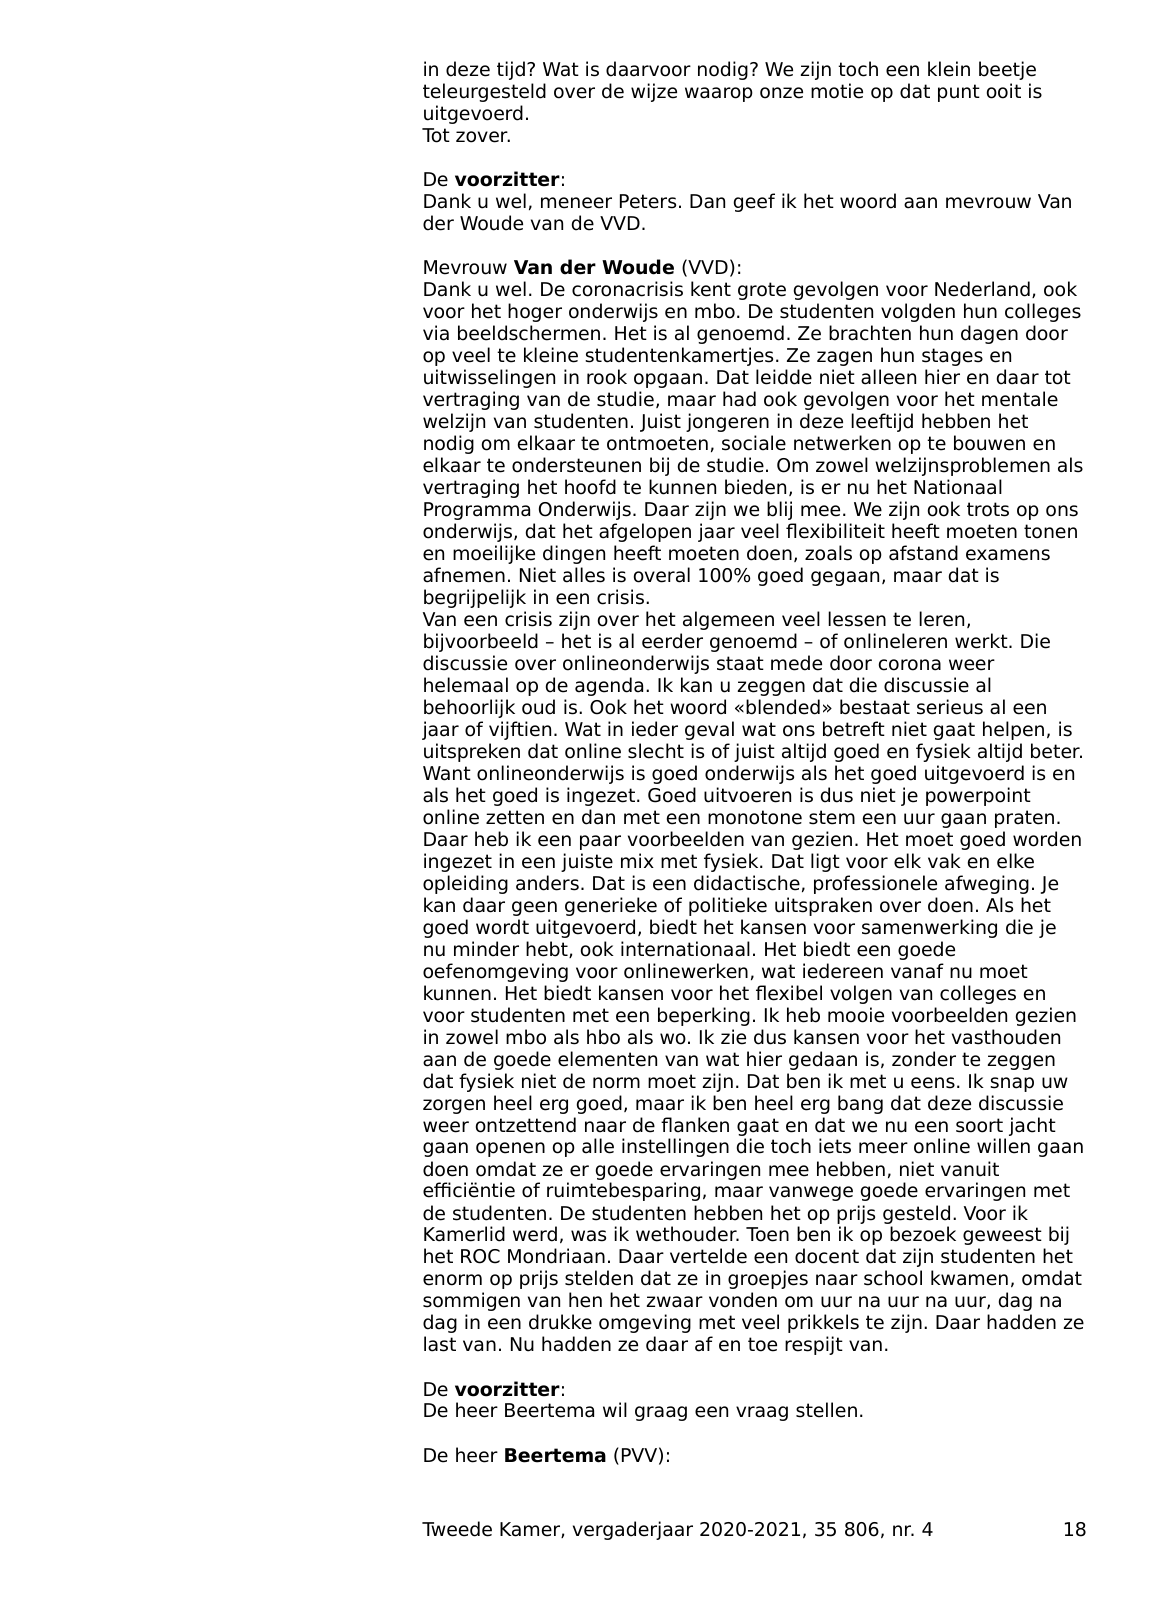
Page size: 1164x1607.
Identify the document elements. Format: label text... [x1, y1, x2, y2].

text Dank u wel. De coronacrisis kent grote gevolgen voor Nederland, ook voor het hoger onderwijs en mbo. De studenten volgden hun colleges via beeldschermen. Het is al genoemd. Ze brachten hun dagen door op veel te kleine studentenkamertjes. Ze zagen hun stages en uitwisselingen in rook opgaan. Dat leidde niet alleen hier en daar tot vertraging van de studie, maar had ook gevolgen voor het mentale welzijn van studenten. Juist jongeren in deze leeftijd hebben het nodig om elkaar te ontmoeten, sociale netwerken op te bouwen en elkaar te ondersteunen bij de studie. Om zowel welzijnsproblemen als vertraging het hoofd te kunnen bieden, is er nu het Nationaal Programma Onderwijs. Daar zijn we blij mee. We zijn ook trots op ons onderwijs, dat het afgelopen jaar veel flexibiliteit heeft moeten tonen en moeilijke dingen heeft moeten doen, zoals op afstand examens afnemen. Niet alles is overal 100% goed gegaan, maar dat is begrijpelijk in een crisis. [422, 279, 1087, 609]
text Dank u wel, meneer Peters. Dan geef ik het woord aan mevrouw Van der Woude van de VVD. [422, 191, 1087, 235]
text De heer Beertema wil graag een vraag stellen. [422, 1400, 1087, 1422]
text Mevrouw Van der Woude (VVD): [422, 257, 1087, 279]
text in deze tijd? Wat is daarvoor nodig? We zijn toch een klein beetje teleurgesteld over de wijze waarop onze motie op dat punt ooit is uitgevoerd. [422, 59, 1087, 125]
text De heer Beertema (PVV): [422, 1444, 1087, 1467]
text De voorzitter: [422, 169, 1087, 191]
text De voorzitter: [422, 1378, 1087, 1400]
text Van een crisis zijn over het algemeen veel lessen te leren, bijvoorbeeld – het is al eerder genoemd – of onlineleren werkt. Die discussie over onlineonderwijs staat mede door corona weer helemaal op de agenda. Ik kan u zeggen dat die discussie al behoorlijk oud is. Ook het woord «blended» bestaat serieus al een jaar of vijftien. Wat in ieder geval wat ons betreft niet gaat helpen, is uitspreken dat online slecht is of juist altijd goed en fysiek altijd beter. Want onlineonderwijs is goed onderwijs als het goed uitgevoerd is en als het goed is ingezet. Goed uitvoeren is dus niet je powerpoint online zetten en dan met een monotone stem een uur gaan praten. Daar heb ik een paar voorbeelden van gezien. Het moet goed worden ingezet in een juiste mix met fysiek. Dat ligt voor elk vak en elke opleiding anders. Dat is een didactische, professionele afweging. Je kan daar geen generieke of politieke uitspraken over doen. Als het goed wordt uitgevoerd, biedt het kansen voor samenwerking die je nu minder hebt, ook internationaal. Het biedt een goede oefenomgeving voor onlinewerken, wat iedereen vanaf nu moet kunnen. Het biedt kansen voor het flexibel volgen van colleges en voor studenten met een beperking. Ik heb mooie voorbeelden gezien in zowel mbo als hbo als wo. Ik zie dus kansen voor het vasthouden aan de goede elementen van wat hier gedaan is, zonder te zeggen dat fysiek niet de norm moet zijn. Dat ben ik met u eens. Ik snap uw zorgen heel erg goed, maar ik ben heel erg bang dat deze discussie weer ontzettend naar de flanken gaat en dat we nu een soort jacht gaan openen op alle instellingen die toch iets meer online willen gaan doen omdat ze er goede ervaringen mee hebben, niet vanuit efficiëntie of ruimtebesparing, maar vanwege goede ervaringen met de studenten. De studenten hebben het op prijs gesteld. Voor ik Kamerlid werd, was ik wethouder. Toen ben ik op bezoek geweest bij het ROC Mondriaan. Daar vertelde een docent dat zijn studenten het enorm op prijs stelden dat ze in groepjes naar school kwamen, omdat sommigen van hen het zwaar vonden om uur na uur na uur, dag na dag in een drukke omgeving met veel prikkels te zijn. Daar hadden ze last van. Nu hadden ze daar af en toe respijt van. [422, 609, 1087, 1356]
text Tot zover. [422, 125, 1087, 147]
